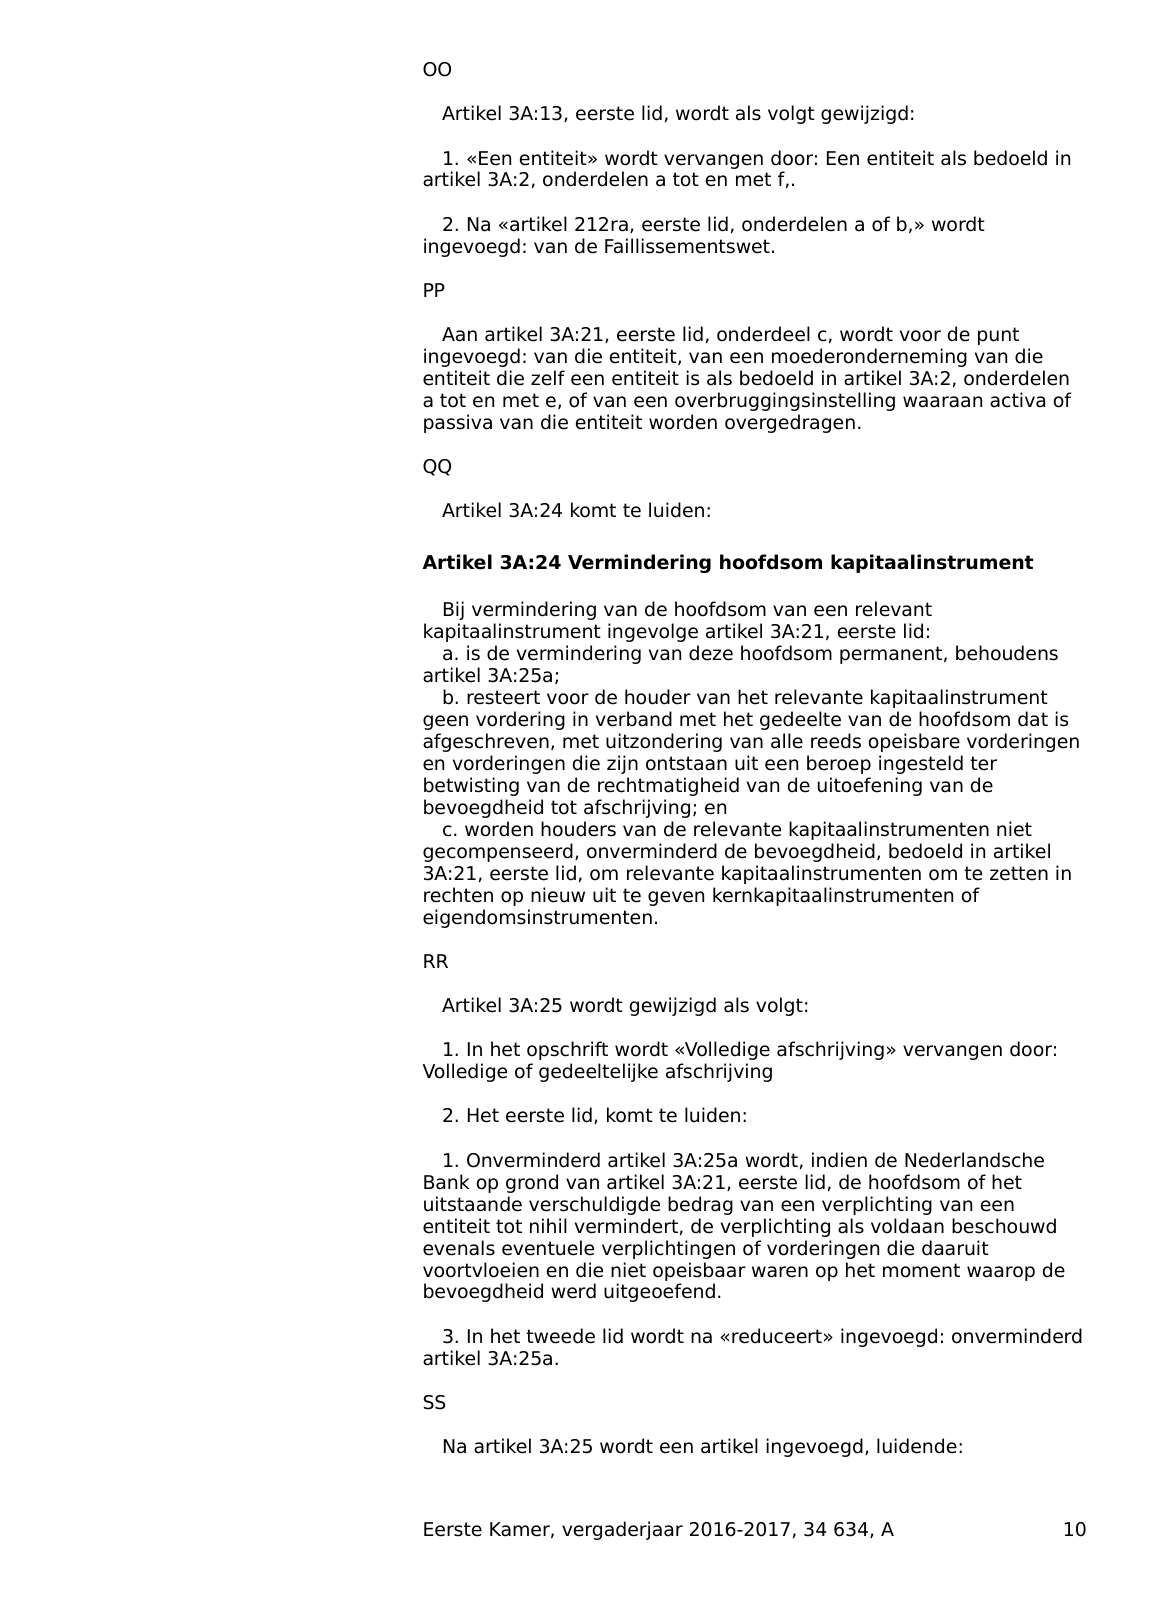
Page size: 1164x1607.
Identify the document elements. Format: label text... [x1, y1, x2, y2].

text 1. Onverminderd artikel 3A:25a wordt, indien de Nederlandsche Bank op grond van artikel 3A:21, eerste lid, de hoofdsom of het uitstaande verschuldigde bedrag van een verplichting van een entiteit tot nihil vermindert, de verplichting als voldaan beschouwd evenals eventuele verplichtingen of vorderingen die daaruit voortvloeien en die niet opeisbaar waren op het moment waarop de bevoegdheid werd uitgeoefend. [422, 1149, 1087, 1303]
text Bij vermindering van de hoofdsom van een relevant kapitaalinstrument ingevolge artikel 3A:21, eerste lid: [422, 599, 1087, 643]
text Artikel 3A:24 komt te luiden: [422, 500, 1087, 522]
text 2. Na «artikel 212ra, eerste lid, onderdelen a of b,» wordt ingevoegd: van de Faillissementswet. [422, 213, 1087, 257]
text a. is de vermindering van deze hoofdsom permanent, behoudens artikel 3A:25a; [422, 643, 1087, 687]
text RR [422, 951, 1087, 973]
text PP [422, 280, 1087, 302]
text QQ [422, 456, 1087, 478]
text Artikel 3A:13, eerste lid, wordt als volgt gewijzigd: [422, 103, 1087, 125]
text Aan artikel 3A:21, eerste lid, onderdeel c, wordt voor de punt ingevoegd: van die entiteit, van een moederonderneming van die entiteit die zelf een entiteit is als bedoeld in artikel 3A:2, onderdelen a tot en met e, of van een overbruggingsinstelling waaraan activa of passiva van die entiteit worden overgedragen. [422, 324, 1087, 434]
text 3. In het tweede lid wordt na «reduceert» ingevoegd: onverminderd artikel 3A:25a. [422, 1326, 1087, 1369]
text 2. Het eerste lid, komt te luiden: [422, 1105, 1087, 1127]
text 1. «Een entiteit» wordt vervangen door: Een entiteit als bedoeld in artikel 3A:2, onderdelen a tot en met f,. [422, 147, 1087, 191]
text b. resteert voor de houder van het relevante kapitaalinstrument geen vordering in verband met het gedeelte van de hoofdsom dat is afgeschreven, met uitzondering van alle reeds opeisbare vorderingen en vorderingen die zijn ontstaan uit een beroep ingesteld ter betwisting van de rechtmatigheid van de uitoefening van de bevoegdheid tot afschrijving; en [422, 687, 1087, 819]
text OO [422, 59, 1087, 81]
subtitle Artikel 3A:24 Vermindering hoofdsom kapitaalinstrument [422, 552, 1087, 574]
text Na artikel 3A:25 wordt een artikel ingevoegd, luidende: [422, 1436, 1087, 1458]
text c. worden houders van de relevante kapitaalinstrumenten niet gecompenseerd, onverminderd de bevoegdheid, bedoeld in artikel 3A:21, eerste lid, om relevante kapitaalinstrumenten om te zetten in rechten op nieuw uit te geven kernkapitaalinstrumenten of eigendomsinstrumenten. [422, 819, 1087, 929]
text SS [422, 1392, 1087, 1414]
text 1. In het opschrift wordt «Volledige afschrijving» vervangen door: Volledige of gedeeltelijke afschrijving [422, 1039, 1087, 1083]
text Artikel 3A:25 wordt gewijzigd als volgt: [422, 995, 1087, 1017]
